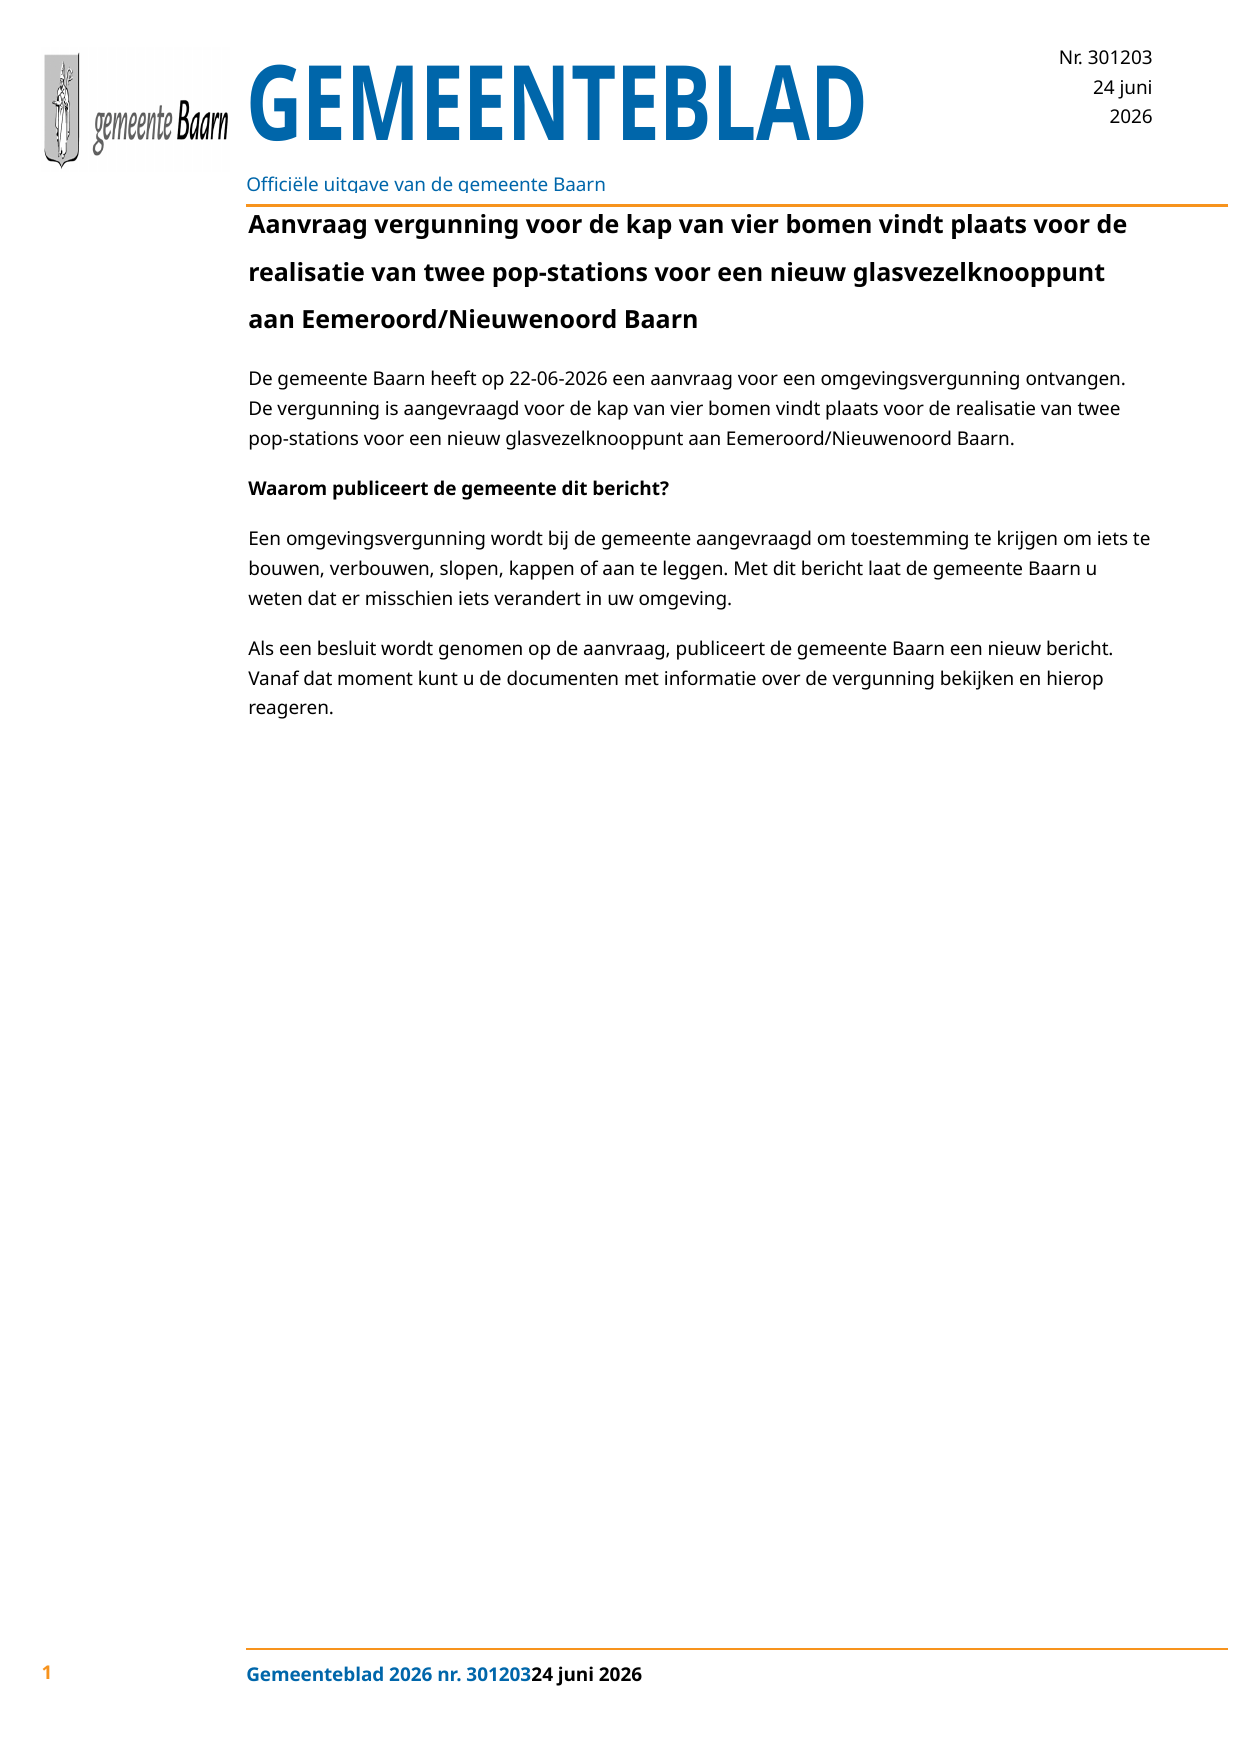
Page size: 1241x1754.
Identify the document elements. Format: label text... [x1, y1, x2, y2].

text Als een besluit wordt genomen op de aanvraag, publiceert de gemeente Baarn een nieuw bericht. Vanaf dat moment kunt u de documenten met informatie over de vergunning bekijken en hierop reageren. [248, 635, 1152, 720]
text Een omgevingsvergunning wordt bij de gemeente aangevraagd om toestemming te krijgen om iets te bouwen, verbouwen, slopen, kappen of aan te leggen. Met dit bericht laat de gemeente Baarn u weten dat er misschien iets verandert in uw omgeving. [248, 526, 1152, 610]
text Aanvraag vergunning voor de kap van vier bomen vindt plaats voor de realisatie van twee pop-stations voor een nieuw glasvezelknooppunt aan Eemeroord/Nieuwenoord Baarn [248, 207, 1152, 336]
picture [41, 47, 231, 172]
text De gemeente Baarn heeft op 22-06-2026 een aanvraag voor een omgevingsvergunning ontvangen. De vergunning is aangevraagd voor de kap van vier bomen vindt plaats voor de realisatie van twee pop-stations voor een nieuw glasvezelknooppunt aan Eemeroord/Nieuwenoord Baarn. [248, 366, 1152, 450]
text Waarom publiceert de gemeente dit bericht? [248, 475, 1152, 501]
